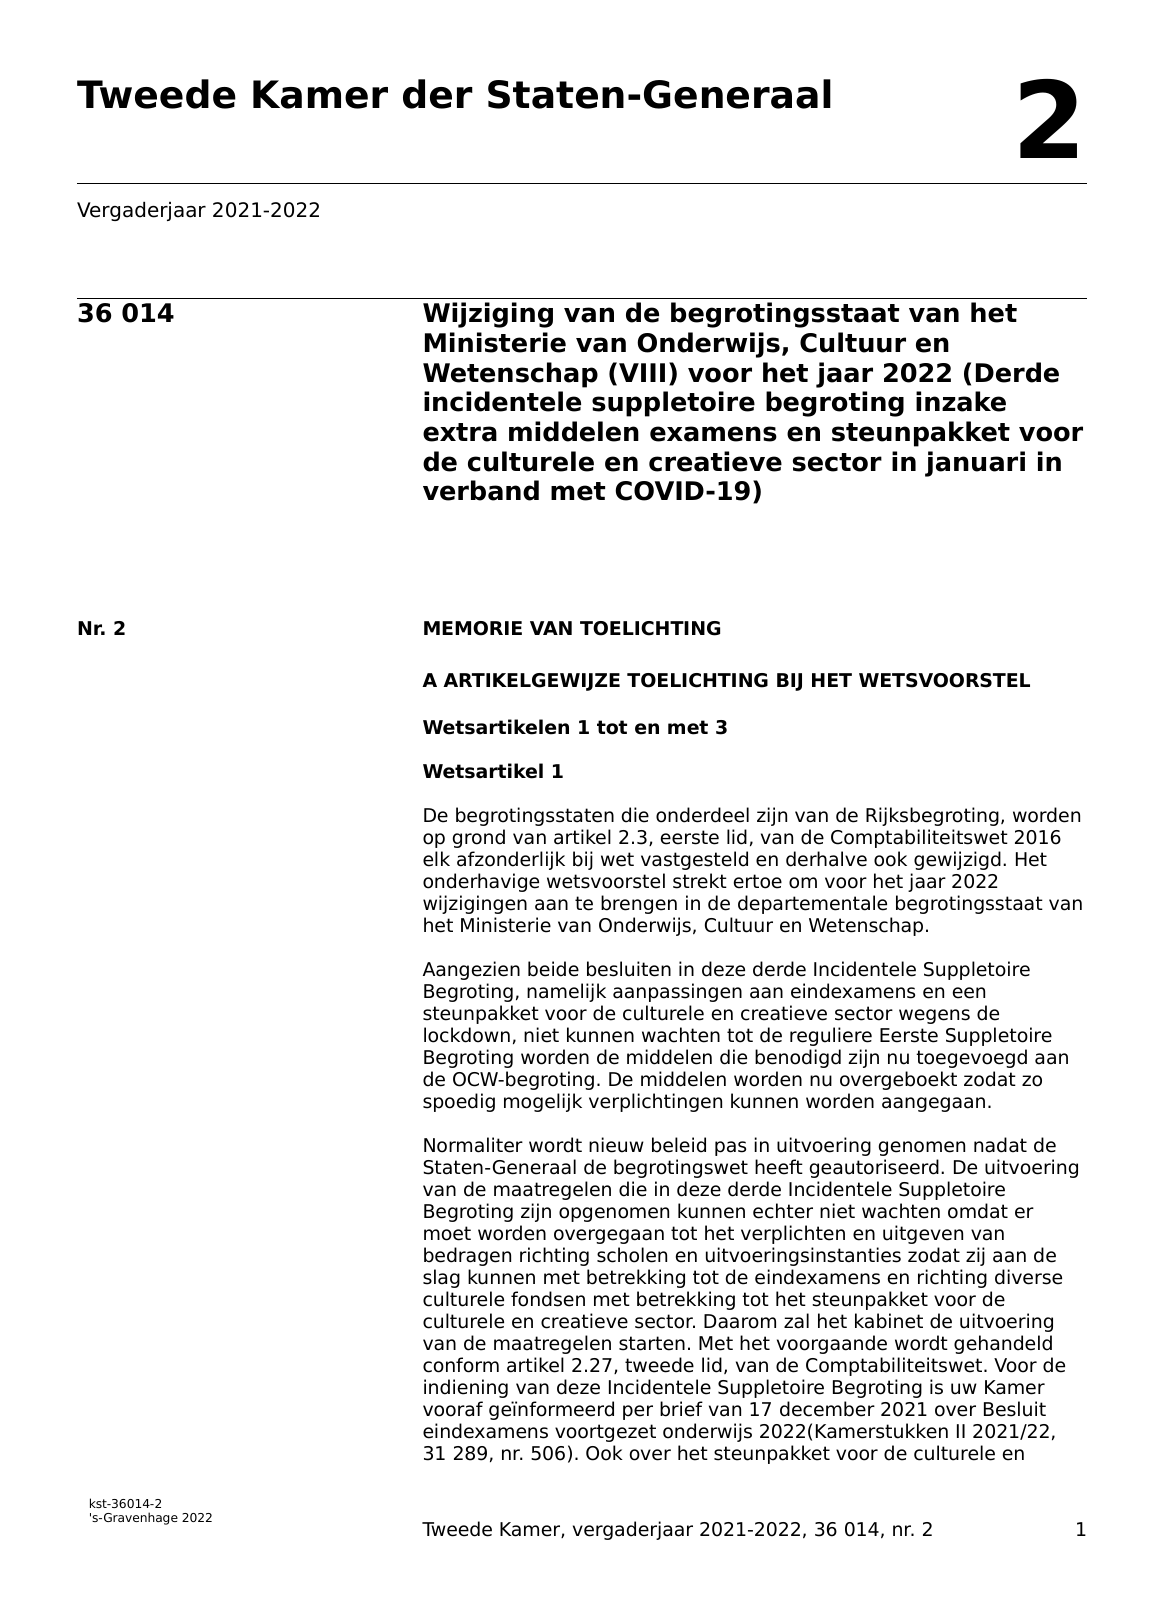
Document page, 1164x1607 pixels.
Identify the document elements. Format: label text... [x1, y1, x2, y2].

subtitle Wetsartikelen 1 tot en met 3 [422, 717, 1087, 739]
text Normaliter wordt nieuw beleid pas in uitvoering genomen nadat de Staten-Generaal de begrotingswet heeft geautoriseerd. De uitvoering van de maatregelen die in deze derde Incidentele Suppletoire Begroting zijn opgenomen kunnen echter niet wachten omdat er moet worden overgegaan tot het verplichten en uitgeven van bedragen richting scholen en uitvoeringsinstanties zodat zij aan de slag kunnen met betrekking tot de eindexamens en richting diverse culturele fondsen met betrekking tot het steunpakket voor de culturele en creatieve sector. Daarom zal het kabinet de uitvoering van de maatregelen starten. Met het voorgaande wordt gehandeld conform artikel 2.27, tweede lid, van de Comptabiliteitswet. Voor de indiening van deze Incidentele Suppletoire Begroting is uw Kamer vooraf geïnformeerd per brief van 17 december 2021 over Besluit eindexamens voortgezet onderwijs 2022(Kamerstukken II 2021/22, 31 289, nr. 506). Ook over het steunpakket voor de culturele en [422, 1135, 1087, 1465]
subtitle A ARTIKELGEWIJZE TOELICHTING BIJ HET WETSVOORSTEL [422, 670, 1087, 692]
subtitle Nr. 2 MEMORIE VAN TOELICHTING [77, 618, 1087, 640]
text kst-36014-2 [88, 1497, 323, 1511]
text 's-Gravenhage 2022 [88, 1511, 323, 1525]
table_header Tweede Kamer der Staten-Generaal [77, 59, 886, 183]
subtitle Wetsartikel 1 [422, 761, 1087, 783]
table_cell Vergaderjaar 2021-2022 [77, 184, 1087, 298]
subtitle 36 014 Wijziging van de begrotingsstaat van het Ministerie van Onderwijs, Cultuur en Wetenschap (VIII) voor het jaar 2022 (Derde incidentele suppletoire begroting inzake extra middelen examens en steunpakket voor de culturele en creatieve sector in januari in verband met COVID-19) [77, 299, 1087, 507]
text Aangezien beide besluiten in deze derde Incidentele Suppletoire Begroting, namelijk aanpassingen aan eindexamens en een steunpakket voor de culturele en creatieve sector wegens de lockdown, niet kunnen wachten tot de reguliere Eerste Suppletoire Begroting worden de middelen die benodigd zijn nu toegevoegd aan de OCW-begroting. De middelen worden nu overgeboekt zodat zo spoedig mogelijk verplichtingen kunnen worden aangegaan. [422, 959, 1087, 1113]
table_header 2 [886, 59, 1087, 183]
text De begrotingsstaten die onderdeel zijn van de Rijksbegroting, worden op grond van artikel 2.3, eerste lid, van de Comptabiliteitswet 2016 elk afzonderlijk bij wet vastgesteld en derhalve ook gewijzigd. Het onderhavige wetsvoorstel strekt ertoe om voor het jaar 2022 wijzigingen aan te brengen in de departementale begrotingsstaat van het Ministerie van Onderwijs, Cultuur en Wetenschap. [422, 805, 1087, 937]
